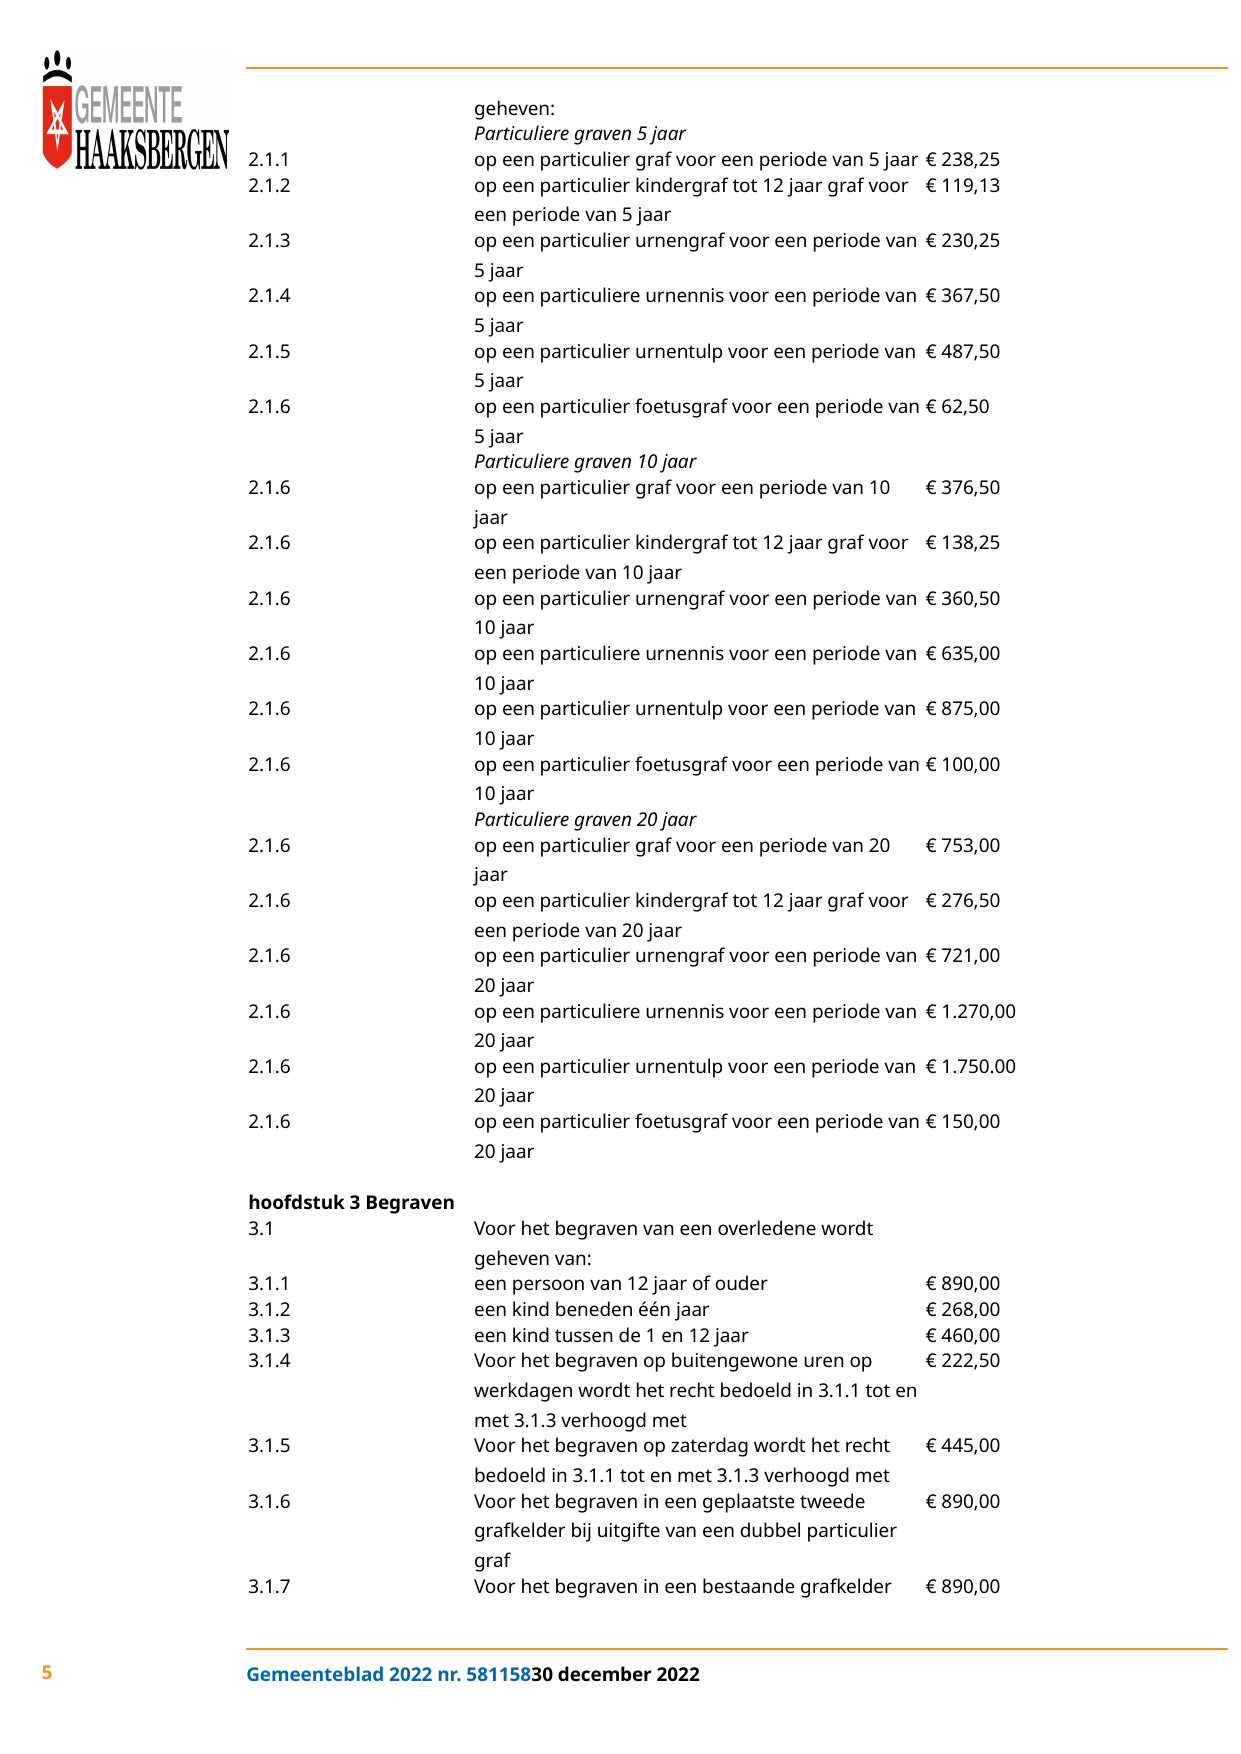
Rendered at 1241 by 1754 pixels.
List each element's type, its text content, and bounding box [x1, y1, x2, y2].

table_cell 2.1.6 [248, 751, 474, 806]
table_cell 2.1.6 [248, 943, 474, 998]
table_cell € 487,50 [926, 338, 1152, 393]
table_cell een persoon van 12 jaar of ouder [474, 1271, 926, 1296]
table_cell Voor het begraven in een geplaatste tweede grafkelder bij uitgifte van een dubbel particulier graf [474, 1488, 926, 1573]
table_cell € 360,50 [926, 585, 1152, 640]
table_cell € 890,00 [926, 1271, 1152, 1296]
picture [41, 47, 231, 172]
table_cell [926, 806, 1152, 832]
table_cell Particuliere graven 20 jaar [474, 806, 926, 832]
table_cell Voor het begraven op buitengewone uren op werkdagen wordt het recht bedoeld in 3.1.1 tot en met 3.1.3 verhoogd met [474, 1348, 926, 1433]
table_cell op een particulier graf voor een periode van 10 jaar [474, 474, 926, 529]
table_cell € 276,50 [926, 887, 1152, 942]
table_cell € 367,50 [926, 283, 1152, 338]
table_cell op een particulier foetusgraf voor een periode van 10 jaar [474, 751, 926, 806]
table_cell € 222,50 [926, 1348, 1152, 1433]
table_cell € 445,00 [926, 1433, 1152, 1488]
table_cell 2.1.6 [248, 832, 474, 887]
table_cell € 875,00 [926, 696, 1152, 751]
table_cell € 1.750.00 [926, 1053, 1152, 1108]
table_cell op een particuliere urnennis voor een periode van 10 jaar [474, 640, 926, 696]
table_cell 2.1.6 [248, 585, 474, 640]
table_cell op een particuliere urnennis voor een periode van 20 jaar [474, 998, 926, 1053]
table_cell hoofdstuk 3 Begraven [248, 1190, 926, 1215]
table_cell 3.1.3 [248, 1322, 474, 1348]
table_cell 3.1.2 [248, 1296, 474, 1322]
table_cell op een particulier kindergraf tot 12 jaar graf voor een periode van 5 jaar [474, 172, 926, 227]
table_cell € 890,00 [926, 1488, 1152, 1573]
table_cell 2.1.1 [248, 146, 474, 172]
table_cell 3.1.7 [248, 1573, 474, 1598]
table_cell op een particulier kindergraf tot 12 jaar graf voor een periode van 20 jaar [474, 887, 926, 942]
table_cell 2.1.6 [248, 998, 474, 1053]
table_cell [926, 449, 1152, 474]
table_cell Voor het begraven op zaterdag wordt het recht bedoeld in 3.1.1 tot en met 3.1.3 verhoogd met [474, 1433, 926, 1488]
table_cell op een particulier graf voor een periode van 5 jaar [474, 146, 926, 172]
table_cell 2.1.6 [248, 887, 474, 942]
table_cell op een particulier foetusgraf voor een periode van 20 jaar [474, 1109, 926, 1164]
table_cell op een particulier foetusgraf voor een periode van 5 jaar [474, 393, 926, 448]
table_cell € 890,00 [926, 1573, 1152, 1598]
table_cell € 62,50 [926, 393, 1152, 448]
table_cell [248, 1164, 474, 1189]
table_cell € 100,00 [926, 751, 1152, 806]
table_cell € 150,00 [926, 1109, 1152, 1164]
table_cell 2.1.6 [248, 393, 474, 448]
table_cell [926, 1164, 1152, 1189]
table_cell € 635,00 [926, 640, 1152, 696]
table_cell € 119,13 [926, 172, 1152, 227]
table_cell [926, 95, 1152, 121]
table_cell een kind beneden één jaar [474, 1296, 926, 1322]
table_cell [926, 121, 1152, 146]
table_cell op een particulier urnentulp voor een periode van 5 jaar [474, 338, 926, 393]
table_cell [248, 449, 474, 474]
table_cell € 460,00 [926, 1322, 1152, 1348]
table_cell 2.1.6 [248, 640, 474, 696]
table_cell 2.1.6 [248, 696, 474, 751]
table_cell op een particulier kindergraf tot 12 jaar graf voor een periode van 10 jaar [474, 530, 926, 585]
table_cell [926, 1190, 1152, 1215]
table_cell een kind tussen de 1 en 12 jaar [474, 1322, 926, 1348]
table_cell op een particulier urnengraf voor een periode van 5 jaar [474, 227, 926, 283]
table_cell € 376,50 [926, 474, 1152, 529]
table_cell 2.1.2 [248, 172, 474, 227]
table_cell € 1.270,00 [926, 998, 1152, 1053]
table_cell € 230,25 [926, 227, 1152, 283]
table_cell op een particulier urnentulp voor een periode van 10 jaar [474, 696, 926, 751]
table_cell 2.1.3 [248, 227, 474, 283]
table_cell 3.1 [248, 1215, 474, 1271]
table_cell 3.1.1 [248, 1271, 474, 1296]
table_cell geheven: [474, 95, 926, 121]
table_cell Voor het begraven in een bestaande grafkelder [474, 1573, 926, 1598]
table_cell [926, 1215, 1152, 1271]
table_cell 2.1.5 [248, 338, 474, 393]
table_cell 2.1.6 [248, 1053, 474, 1108]
table_cell op een particulier urnengraf voor een periode van 10 jaar [474, 585, 926, 640]
table_cell Particuliere graven 10 jaar [474, 449, 926, 474]
table_cell 3.1.4 [248, 1348, 474, 1433]
table_cell op een particuliere urnennis voor een periode van 5 jaar [474, 283, 926, 338]
table_cell € 238,25 [926, 146, 1152, 172]
table_cell 2.1.6 [248, 1109, 474, 1164]
table_cell [248, 95, 474, 121]
table_cell € 721,00 [926, 943, 1152, 998]
table_cell Particuliere graven 5 jaar [474, 121, 926, 146]
table_cell [248, 121, 474, 146]
table_cell [248, 806, 474, 832]
table_cell [474, 1164, 926, 1189]
table_cell op een particulier urnengraf voor een periode van 20 jaar [474, 943, 926, 998]
table_cell op een particulier graf voor een periode van 20 jaar [474, 832, 926, 887]
table_cell € 753,00 [926, 832, 1152, 887]
table_cell € 138,25 [926, 530, 1152, 585]
table_cell Voor het begraven van een overledene wordt geheven van: [474, 1215, 926, 1271]
table_cell 3.1.5 [248, 1433, 474, 1488]
table_cell 2.1.4 [248, 283, 474, 338]
table_cell € 268,00 [926, 1296, 1152, 1322]
table_cell op een particulier urnentulp voor een periode van 20 jaar [474, 1053, 926, 1108]
table_cell 2.1.6 [248, 530, 474, 585]
table_cell 2.1.6 [248, 474, 474, 529]
table_cell 3.1.6 [248, 1488, 474, 1573]
